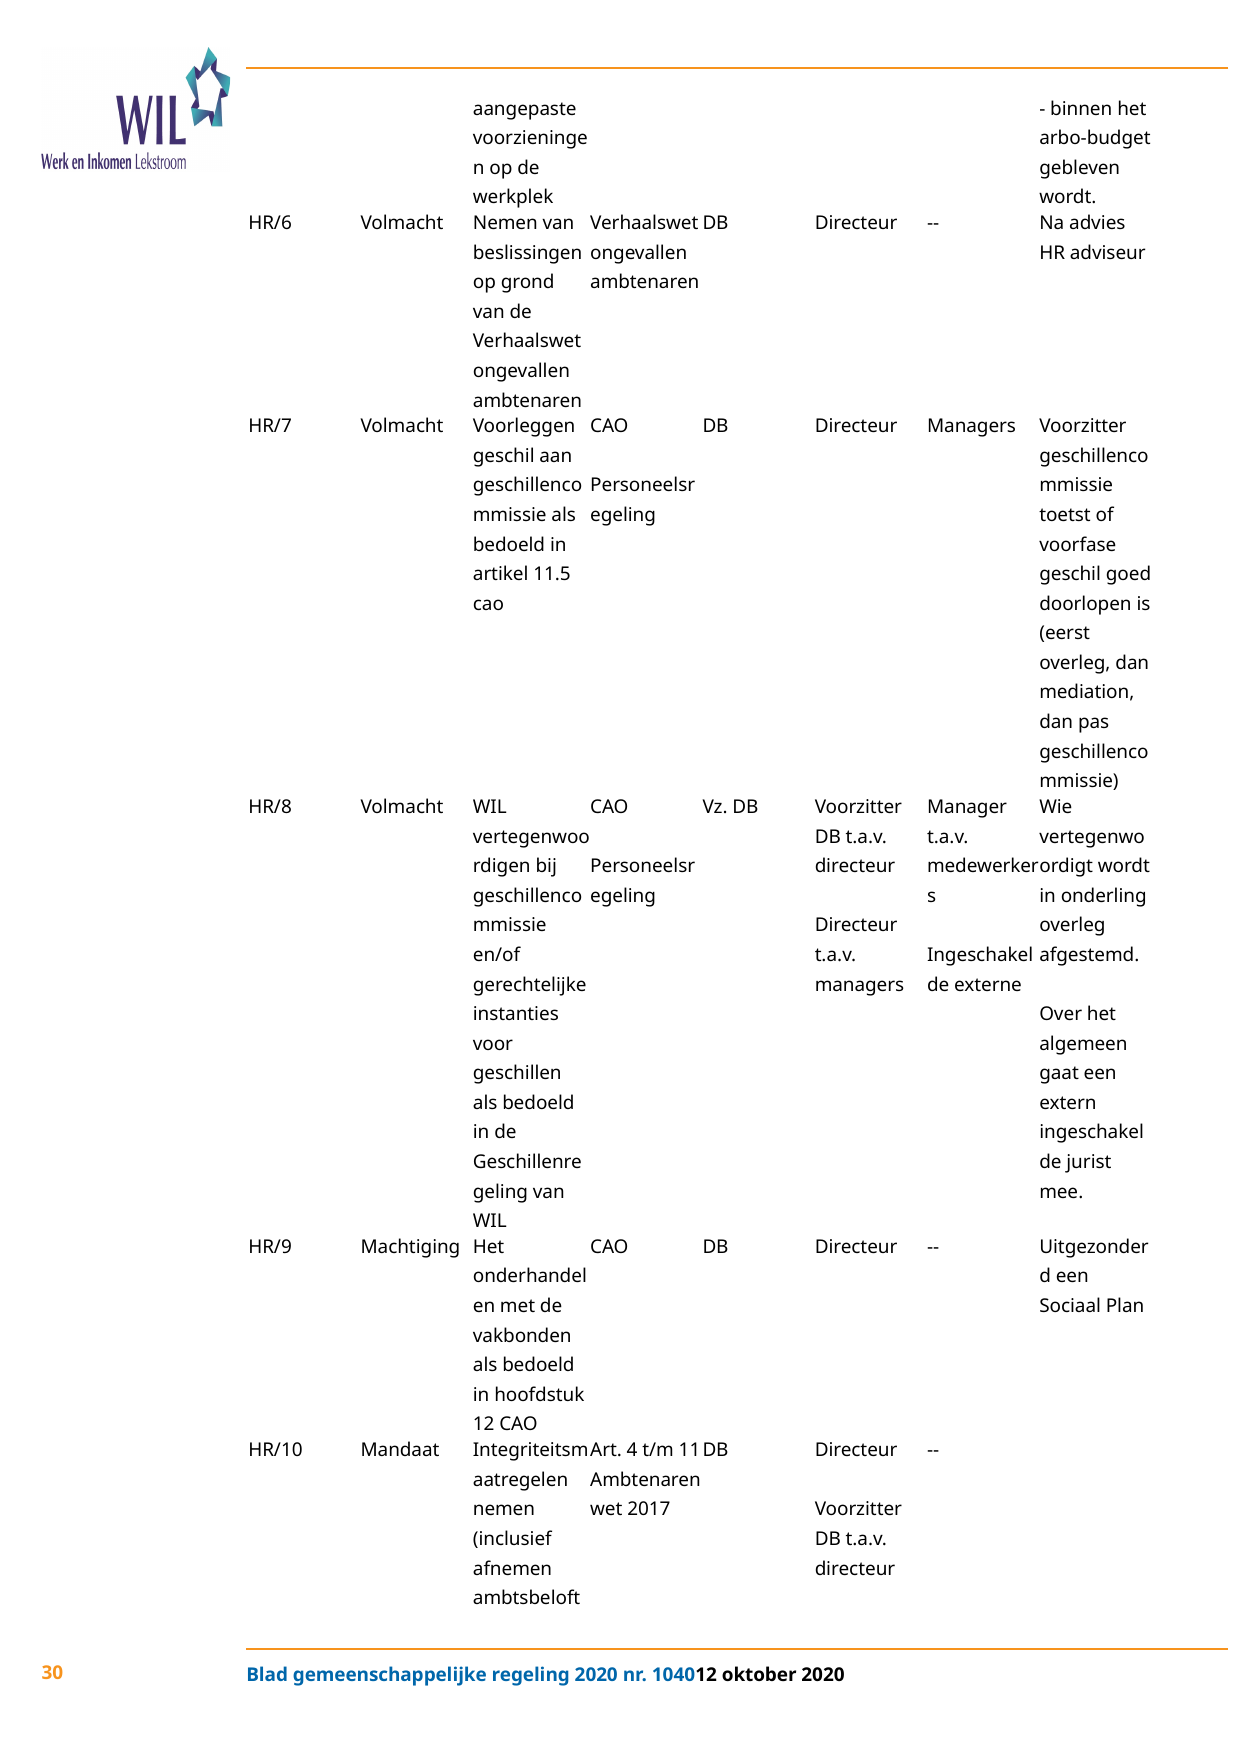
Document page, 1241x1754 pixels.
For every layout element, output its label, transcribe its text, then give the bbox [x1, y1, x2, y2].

table_cell -- [927, 1233, 1039, 1436]
table_cell Directeur [815, 413, 927, 793]
table_cell [590, 95, 702, 209]
table_cell Directeur [815, 1233, 927, 1436]
table_cell CAO Personeelsregeling [590, 413, 702, 793]
table_cell HR/8 [248, 793, 360, 1233]
table_cell Manager t.a.v. medewerkers Ingeschakelde externe [927, 793, 1039, 1233]
table_cell Volmacht [360, 209, 473, 412]
table_cell [815, 95, 927, 209]
table_cell CAO Personeelsregeling [590, 793, 702, 1233]
table_cell WIL vertegenwoordigen bij geschillencommissie en/of gerechtelijke instanties voor geschillen als bedoeld in de Geschillenregeling van WIL [473, 793, 590, 1233]
table_cell [248, 95, 360, 209]
table_cell - binnen het arbo-budget gebleven wordt. [1039, 95, 1152, 209]
table_cell Voorzitter geschillencommissie toetst of voorfase geschil goed doorlopen is (eerst overleg, dan mediation, dan pas geschillencommissie) [1039, 413, 1152, 793]
table_cell Directeur [815, 209, 927, 412]
table_cell HR/9 [248, 1233, 360, 1436]
table_cell Voorzitter DB t.a.v. directeur Directeur t.a.v. managers [815, 793, 927, 1233]
table_cell DB [702, 1436, 814, 1610]
table_cell Art. 4 t/m 11 Ambtenarenwet 2017 [590, 1436, 702, 1610]
picture [41, 47, 231, 172]
table_cell Verhaalswet ongevallen ambtenaren [590, 209, 702, 412]
table_cell [927, 95, 1039, 209]
table_cell Het onderhandelen met de vakbonden als bedoeld in hoofdstuk 12 CAO [473, 1233, 590, 1436]
table_cell aangepaste voorzieningen op de werkplek [473, 95, 590, 209]
table_cell Volmacht [360, 413, 473, 793]
table_cell Managers [927, 413, 1039, 793]
table_cell DB [702, 1233, 814, 1436]
table_cell Wie vertegenwoordigt wordt in onderling overleg afgestemd. Over het algemeen gaat een extern ingeschakelde jurist mee. [1039, 793, 1152, 1233]
table_cell HR/6 [248, 209, 360, 412]
table_cell Nemen van beslissingen op grond van de Verhaalswet ongevallen ambtenaren [473, 209, 590, 412]
table_cell Mandaat [360, 1436, 473, 1610]
table_cell HR/10 [248, 1436, 360, 1610]
table_cell -- [927, 209, 1039, 412]
table_cell Directeur Voorzitter DB t.a.v. directeur [815, 1436, 927, 1610]
table_cell Uitgezonderd een Sociaal Plan [1039, 1233, 1152, 1436]
table_cell Voorleggen geschil aan geschillencommissie als bedoeld in artikel 11.5 cao [473, 413, 590, 793]
table_cell DB [702, 413, 814, 793]
table_cell [702, 95, 814, 209]
table_cell Volmacht [360, 793, 473, 1233]
table_cell [360, 95, 473, 209]
table_cell HR/7 [248, 413, 360, 793]
table_cell Integriteitsmaatregelen nemen (inclusief afnemen ambtsbeloft [473, 1436, 590, 1610]
table_cell Vz. DB [702, 793, 814, 1233]
table_cell DB [702, 209, 814, 412]
table_cell [1039, 1436, 1152, 1610]
table_cell -- [927, 1436, 1039, 1610]
table_cell Na advies HR adviseur [1039, 209, 1152, 412]
table_cell Machtiging [360, 1233, 473, 1436]
table_cell CAO [590, 1233, 702, 1436]
